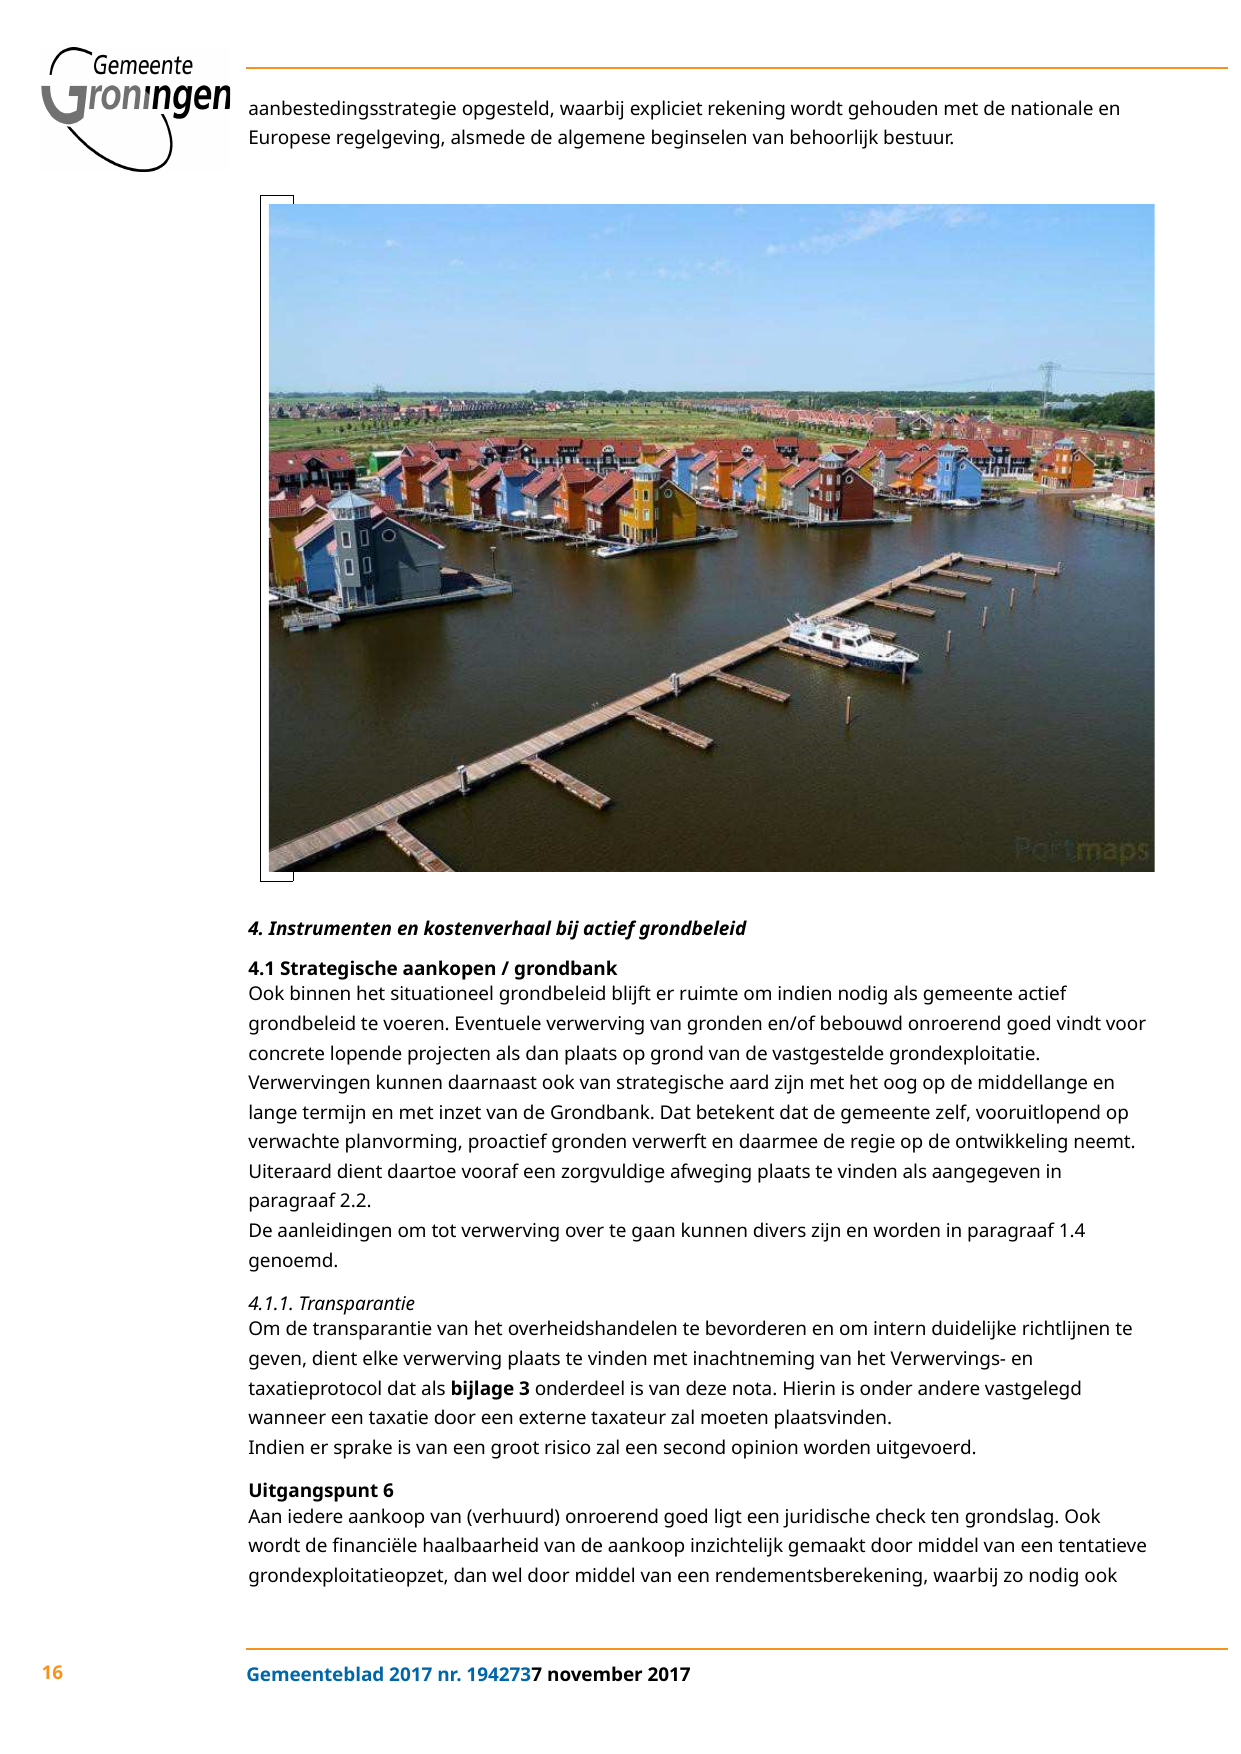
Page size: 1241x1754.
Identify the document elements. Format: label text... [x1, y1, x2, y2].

text De aanleidingen om tot verwerving over te gaan kunnen divers zijn en worden in paragraaf 1.4 genoemd. [248, 1217, 1152, 1272]
text Aan iedere aankoop van (verhuurd) onroerend goed ligt een juridische check ten grondslag. Ook wordt de financiële haalbaarheid van de aankoop inzichtelijk gemaakt door middel van een tentatieve grondexploitatieopzet, dan wel door middel van een rendementsberekening, waarbij zo nodig ook [248, 1503, 1152, 1588]
picture [41, 47, 231, 172]
text Ook binnen het situationeel grondbeleid blijft er ruimte om indien nodig als gemeente actief grondbeleid te voeren. Eventuele verwerving van gronden en/of bebouwd onroerend goed vindt voor concrete lopende projecten als dan plaats op grond van de vastgestelde grondexploitatie. Verwervingen kunnen daarnaast ook van strategische aard zijn met het oog op de middellange en lange termijn en met inzet van de Grondbank. Dat betekent dat de gemeente zelf, vooruitlopend op verwachte planvorming, proactief gronden verwerft en daarmee de regie op de ontwikkeling neemt. Uiteraard dient daartoe vooraf een zorgvuldige afweging plaats te vinden als aangegeven in paragraaf 2.2. [248, 981, 1152, 1213]
picture [268, 204, 1155, 872]
text 4. Instrumenten en kostenverhaal bij actief grondbeleid [248, 916, 1152, 941]
text 4.1.1. Transparantie [248, 1290, 1152, 1316]
text 4.1 Strategische aankopen / grondbank [248, 955, 1152, 981]
text Uitgangspunt 6 [248, 1477, 1152, 1503]
text Indien er sprake is van een groot risico zal een second opinion worden uitgevoerd. [248, 1434, 1152, 1460]
text aanbestedingsstrategie opgesteld, waarbij expliciet rekening wordt gehouden met de nationale en Europese regelgeving, alsmede de algemene beginselen van behoorlijk bestuur. [248, 95, 1152, 150]
text Om de transparantie van het overheidshandelen te bevorderen en om intern duidelijke richtlijnen te geven, dient elke verwerving plaats te vinden met inachtneming van het Verwervings- en taxatieprotocol dat als bijlage 3 onderdeel is van deze nota. Hierin is onder andere vastgelegd wanneer een taxatie door een externe taxateur zal moeten plaatsvinden. [248, 1316, 1152, 1430]
